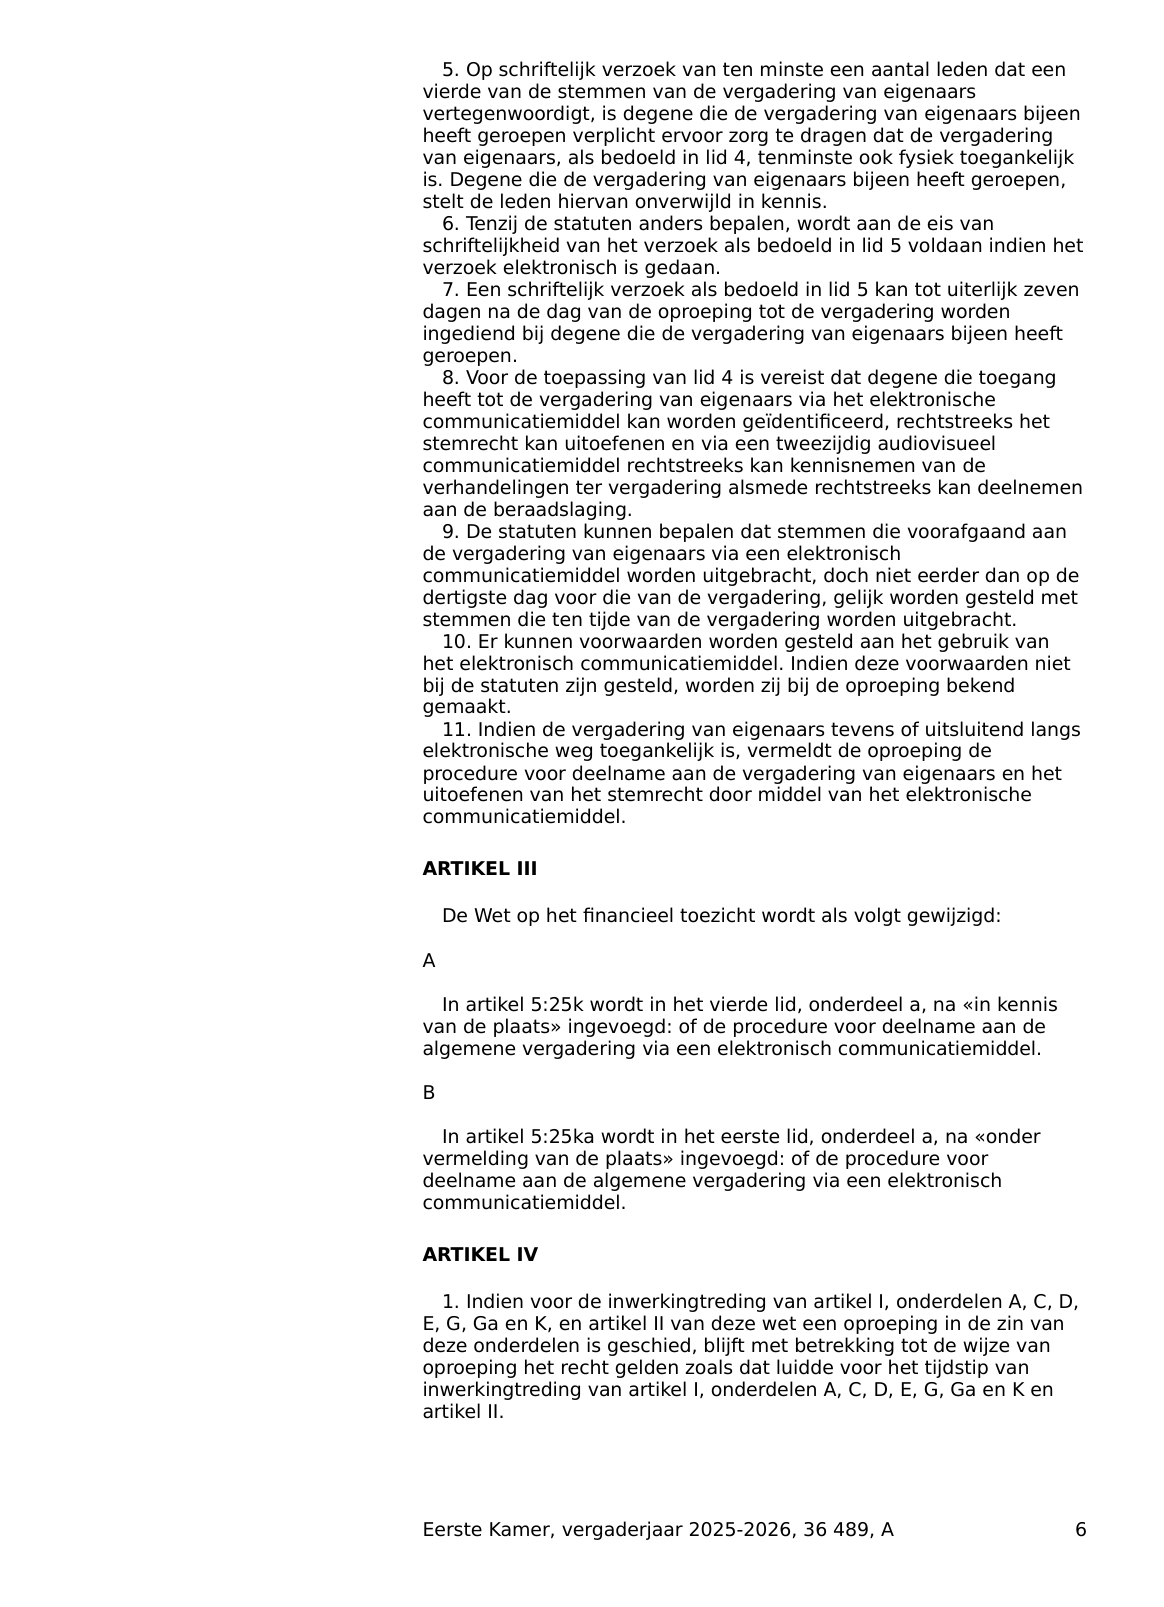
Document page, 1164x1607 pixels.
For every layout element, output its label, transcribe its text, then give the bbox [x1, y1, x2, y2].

text 1. Indien voor de inwerkingtreding van artikel I, onderdelen A, C, D, E, G, Ga en K, en artikel II van deze wet een oproeping in de zin van deze onderdelen is geschied, blijft met betrekking tot de wijze van oproeping het recht gelden zoals dat luidde voor het tijdstip van inwerkingtreding van artikel I, onderdelen A, C, D, E, G, Ga en K en artikel II. [422, 1291, 1087, 1423]
text 6. Tenzij de statuten anders bepalen, wordt aan de eis van schriftelijkheid van het verzoek als bedoeld in lid 5 voldaan indien het verzoek elektronisch is gedaan. [422, 213, 1087, 279]
text 7. Een schriftelijk verzoek als bedoeld in lid 5 kan tot uiterlijk zeven dagen na de dag van de oproeping tot de vergadering worden ingediend bij degene die de vergadering van eigenaars bijeen heeft geroepen. [422, 279, 1087, 367]
text De Wet op het financieel toezicht wordt als volgt gewijzigd: [422, 905, 1087, 927]
subtitle ARTIKEL IV [422, 1244, 1087, 1266]
text B [422, 1082, 1087, 1104]
text In artikel 5:25k wordt in het vierde lid, onderdeel a, na «in kennis van de plaats» ingevoegd: of de procedure voor deelname aan de algemene vergadering via een elektronisch communicatiemiddel. [422, 994, 1087, 1059]
text 8. Voor de toepassing van lid 4 is vereist dat degene die toegang heeft tot de vergadering van eigenaars via het elektronische communicatiemiddel kan worden geïdentificeerd, rechtstreeks het stemrecht kan uitoefenen en via een tweezijdig audiovisueel communicatiemiddel rechtstreeks kan kennisnemen van de verhandelingen ter vergadering alsmede rechtstreeks kan deelnemen aan de beraadslaging. [422, 367, 1087, 521]
text 5. Op schriftelijk verzoek van ten minste een aantal leden dat een vierde van de stemmen van de vergadering van eigenaars vertegenwoordigt, is degene die de vergadering van eigenaars bijeen heeft geroepen verplicht ervoor zorg te dragen dat de vergadering van eigenaars, als bedoeld in lid 4, tenminste ook fysiek toegankelijk is. Degene die de vergadering van eigenaars bijeen heeft geroepen, stelt de leden hiervan onverwijld in kennis. [422, 59, 1087, 213]
text 9. De statuten kunnen bepalen dat stemmen die voorafgaand aan de vergadering van eigenaars via een elektronisch communicatiemiddel worden uitgebracht, doch niet eerder dan op de dertigste dag voor die van de vergadering, gelijk worden gesteld met stemmen die ten tijde van de vergadering worden uitgebracht. [422, 521, 1087, 631]
text In artikel 5:25ka wordt in het eerste lid, onderdeel a, na «onder vermelding van de plaats» ingevoegd: of de procedure voor deelname aan de algemene vergadering via een elektronisch communicatiemiddel. [422, 1126, 1087, 1214]
text 10. Er kunnen voorwaarden worden gesteld aan het gebruik van het elektronisch communicatiemiddel. Indien deze voorwaarden niet bij de statuten zijn gesteld, worden zij bij de oproeping bekend gemaakt. [422, 631, 1087, 718]
text A [422, 949, 1087, 971]
text 11. Indien de vergadering van eigenaars tevens of uitsluitend langs elektronische weg toegankelijk is, vermeldt de oproeping de procedure voor deelname aan de vergadering van eigenaars en het uitoefenen van het stemrecht door middel van het elektronische communicatiemiddel. [422, 718, 1087, 828]
subtitle ARTIKEL III [422, 858, 1087, 880]
